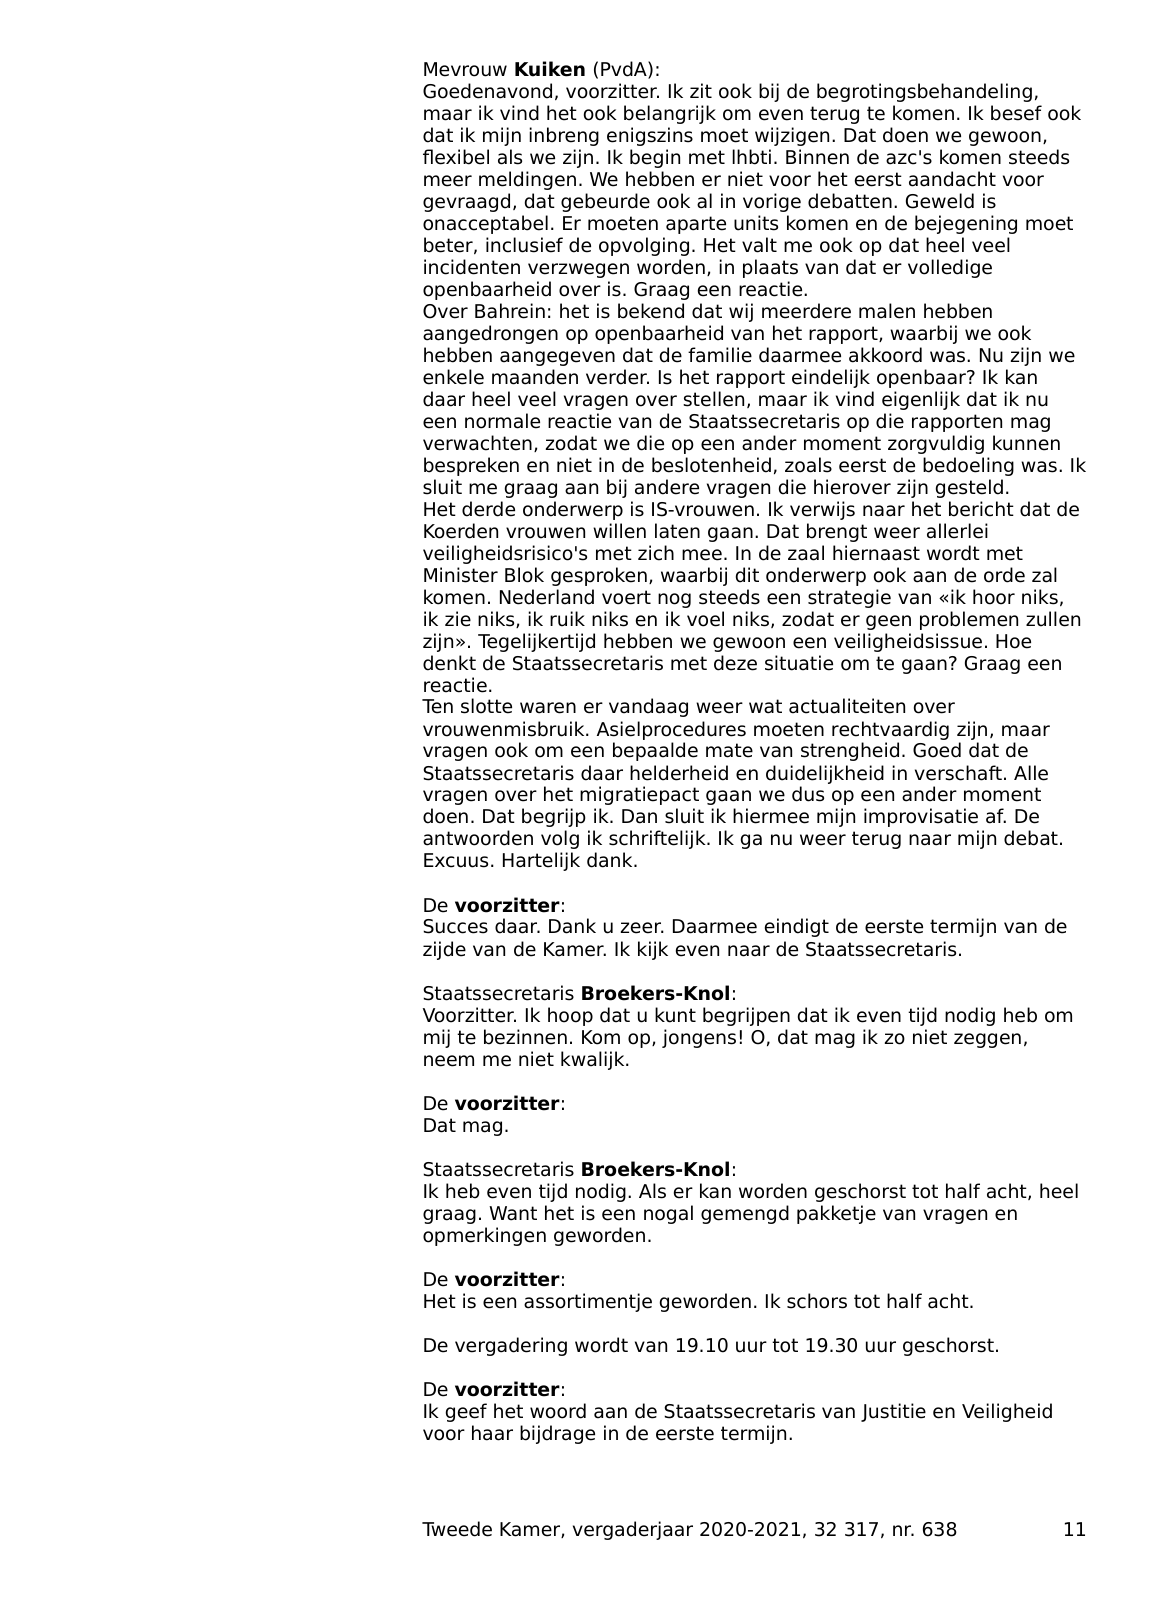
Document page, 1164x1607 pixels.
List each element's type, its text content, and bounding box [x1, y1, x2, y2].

text Ik geef het woord aan de Staatssecretaris van Justitie en Veiligheid voor haar bijdrage in de eerste termijn. [422, 1401, 1087, 1445]
text Succes daar. Dank u zeer. Daarmee eindigt de eerste termijn van de zijde van de Kamer. Ik kijk even naar de Staatssecretaris. [422, 916, 1087, 960]
text Het is een assortimentje geworden. Ik schors tot half acht. [422, 1291, 1087, 1313]
text Ten slotte waren er vandaag weer wat actualiteiten over vrouwenmisbruik. Asielprocedures moeten rechtvaardig zijn, maar vragen ook om een bepaalde mate van strengheid. Goed dat de Staatssecretaris daar helderheid en duidelijkheid in verschaft. Alle vragen over het migratiepact gaan we dus op een ander moment doen. Dat begrijp ik. Dan sluit ik hiermee mijn improvisatie af. De antwoorden volg ik schriftelijk. Ik ga nu weer terug naar mijn debat. Excuus. Hartelijk dank. [422, 696, 1087, 872]
text Staatssecretaris Broekers-Knol: [422, 983, 1087, 1004]
text Voorzitter. Ik hoop dat u kunt begrijpen dat ik even tijd nodig heb om mij te bezinnen. Kom op, jongens! O, dat mag ik zo niet zeggen, neem me niet kwalijk. [422, 1004, 1087, 1071]
text Ik heb even tijd nodig. Als er kan worden geschorst tot half acht, heel graag. Want het is een nogal gemengd pakketje van vragen en opmerkingen geworden. [422, 1181, 1087, 1247]
text Mevrouw Kuiken (PvdA): [422, 59, 1087, 81]
text Goedenavond, voorzitter. Ik zit ook bij de begrotingsbehandeling, maar ik vind het ook belangrijk om even terug te komen. Ik besef ook dat ik mijn inbreng enigszins moet wijzigen. Dat doen we gewoon, flexibel als we zijn. Ik begin met lhbti. Binnen de azc's komen steeds meer meldingen. We hebben er niet voor het eerst aandacht voor gevraagd, dat gebeurde ook al in vorige debatten. Geweld is onacceptabel. Er moeten aparte units komen en de bejegening moet beter, inclusief de opvolging. Het valt me ook op dat heel veel incidenten verzwegen worden, in plaats van dat er volledige openbaarheid over is. Graag een reactie. [422, 81, 1087, 301]
text Staatssecretaris Broekers-Knol: [422, 1159, 1087, 1181]
text De vergadering wordt van 19.10 uur tot 19.30 uur geschorst. [422, 1335, 1087, 1357]
text De voorzitter: [422, 1093, 1087, 1115]
text De voorzitter: [422, 894, 1087, 916]
text Dat mag. [422, 1115, 1087, 1137]
text Over Bahrein: het is bekend dat wij meerdere malen hebben aangedrongen op openbaarheid van het rapport, waarbij we ook hebben aangegeven dat de familie daarmee akkoord was. Nu zijn we enkele maanden verder. Is het rapport eindelijk openbaar? Ik kan daar heel veel vragen over stellen, maar ik vind eigenlijk dat ik nu een normale reactie van de Staatssecretaris op die rapporten mag verwachten, zodat we die op een ander moment zorgvuldig kunnen bespreken en niet in de beslotenheid, zoals eerst de bedoeling was. Ik sluit me graag aan bij andere vragen die hierover zijn gesteld. [422, 301, 1087, 499]
text De voorzitter: [422, 1379, 1087, 1401]
text Het derde onderwerp is IS-vrouwen. Ik verwijs naar het bericht dat de Koerden vrouwen willen laten gaan. Dat brengt weer allerlei veiligheidsrisico's met zich mee. In de zaal hiernaast wordt met Minister Blok gesproken, waarbij dit onderwerp ook aan de orde zal komen. Nederland voert nog steeds een strategie van «ik hoor niks, ik zie niks, ik ruik niks en ik voel niks, zodat er geen problemen zullen zijn». Tegelijkertijd hebben we gewoon een veiligheidsissue. Hoe denkt de Staatssecretaris met deze situatie om te gaan? Graag een reactie. [422, 499, 1087, 696]
text De voorzitter: [422, 1269, 1087, 1291]
